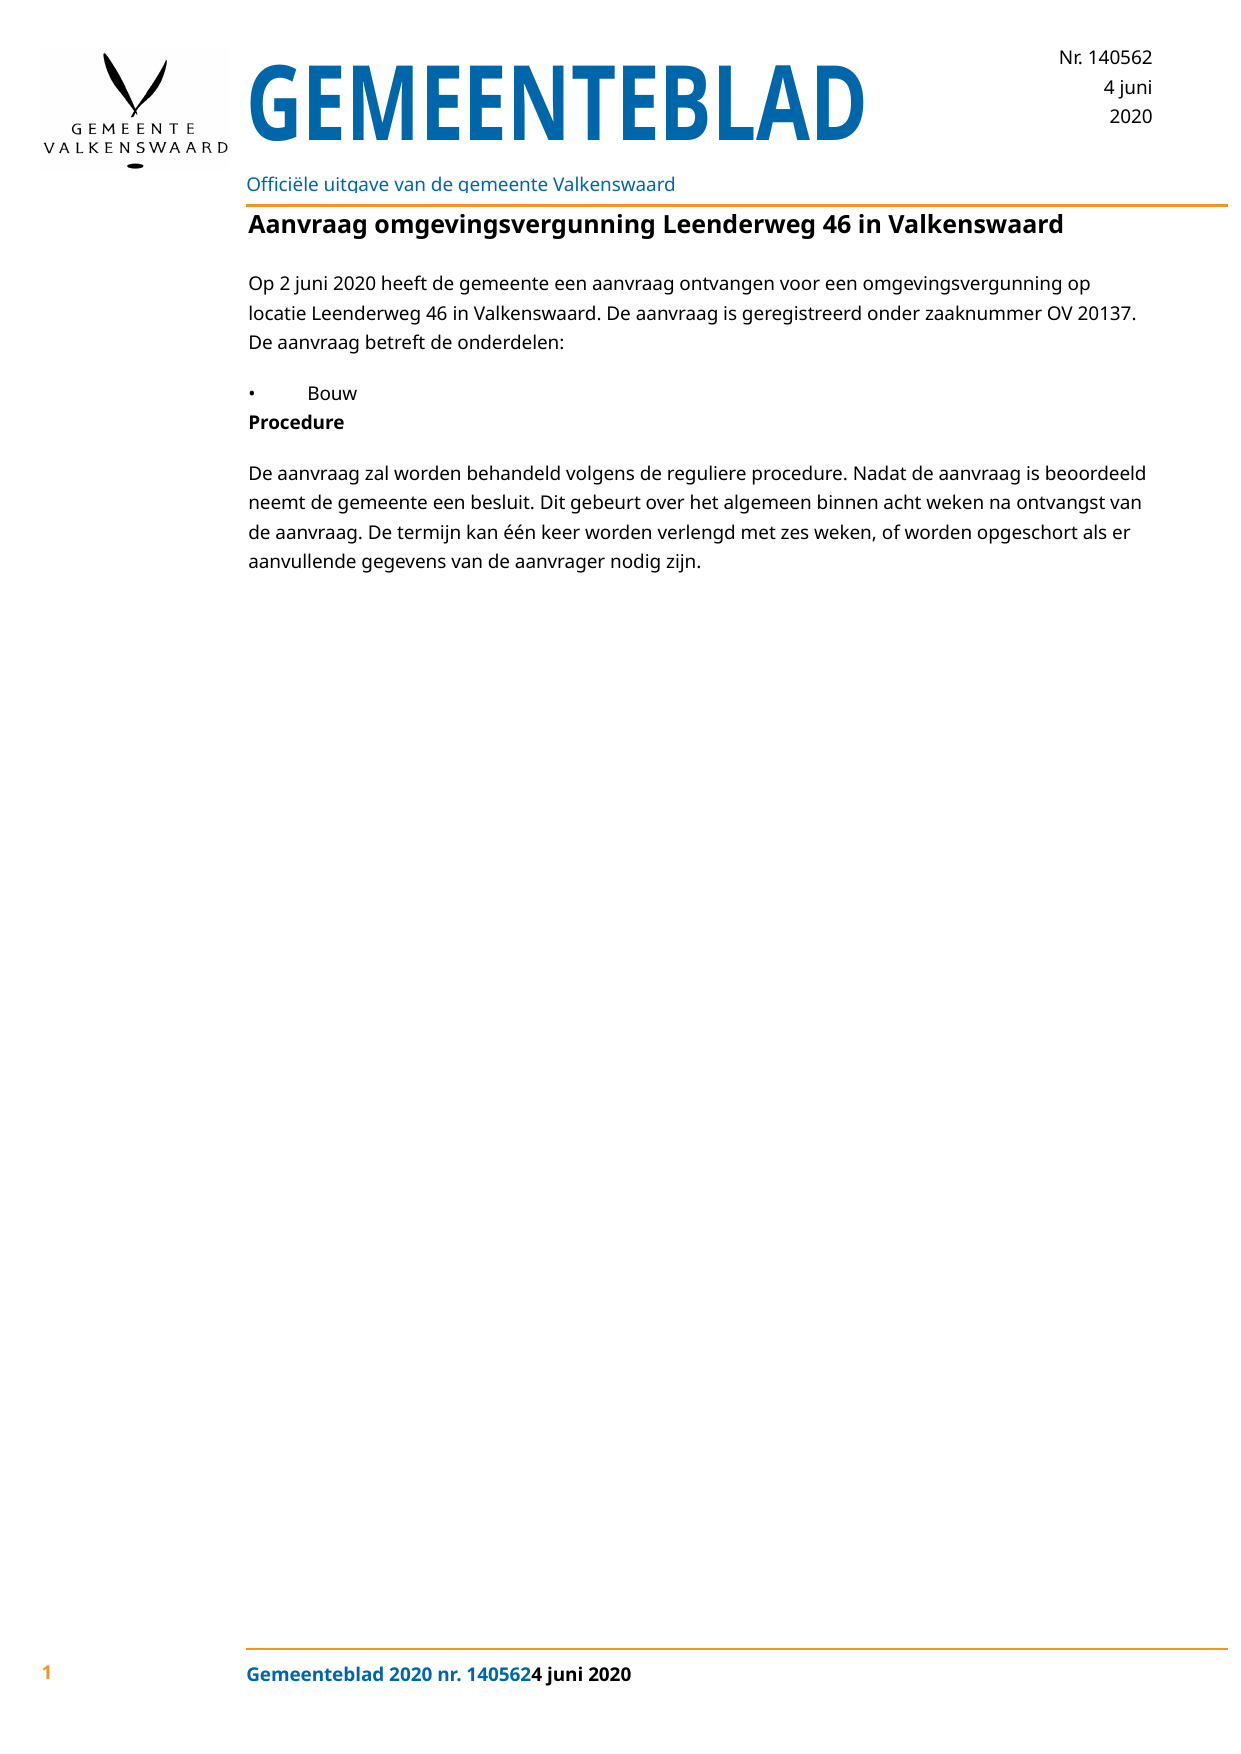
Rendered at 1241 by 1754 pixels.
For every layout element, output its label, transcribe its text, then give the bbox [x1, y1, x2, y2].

text Procedure [248, 409, 1152, 435]
text Op 2 juni 2020 heeft de gemeente een aanvraag ontvangen voor een omgevingsvergunning op locatie Leenderweg 46 in Valkenswaard. De aanvraag is geregistreerd onder zaaknummer OV 20137. De aanvraag betreft de onderdelen: [248, 270, 1152, 355]
text De aanvraag zal worden behandeld volgens de reguliere procedure. Nadat de aanvraag is beoordeeld neemt de gemeente een besluit. Dit gebeurt over het algemeen binnen acht weken na ontvangst van de aanvraag. De termijn kan één keer worden verlengd met zes weken, of worden opgeschort als er aanvullende gegevens van de aanvrager nodig zijn. [248, 460, 1152, 574]
list Bouw [248, 380, 1152, 406]
picture [41, 47, 231, 172]
text Aanvraag omgevingsvergunning Leenderweg 46 in Valkenswaard [248, 207, 1152, 241]
